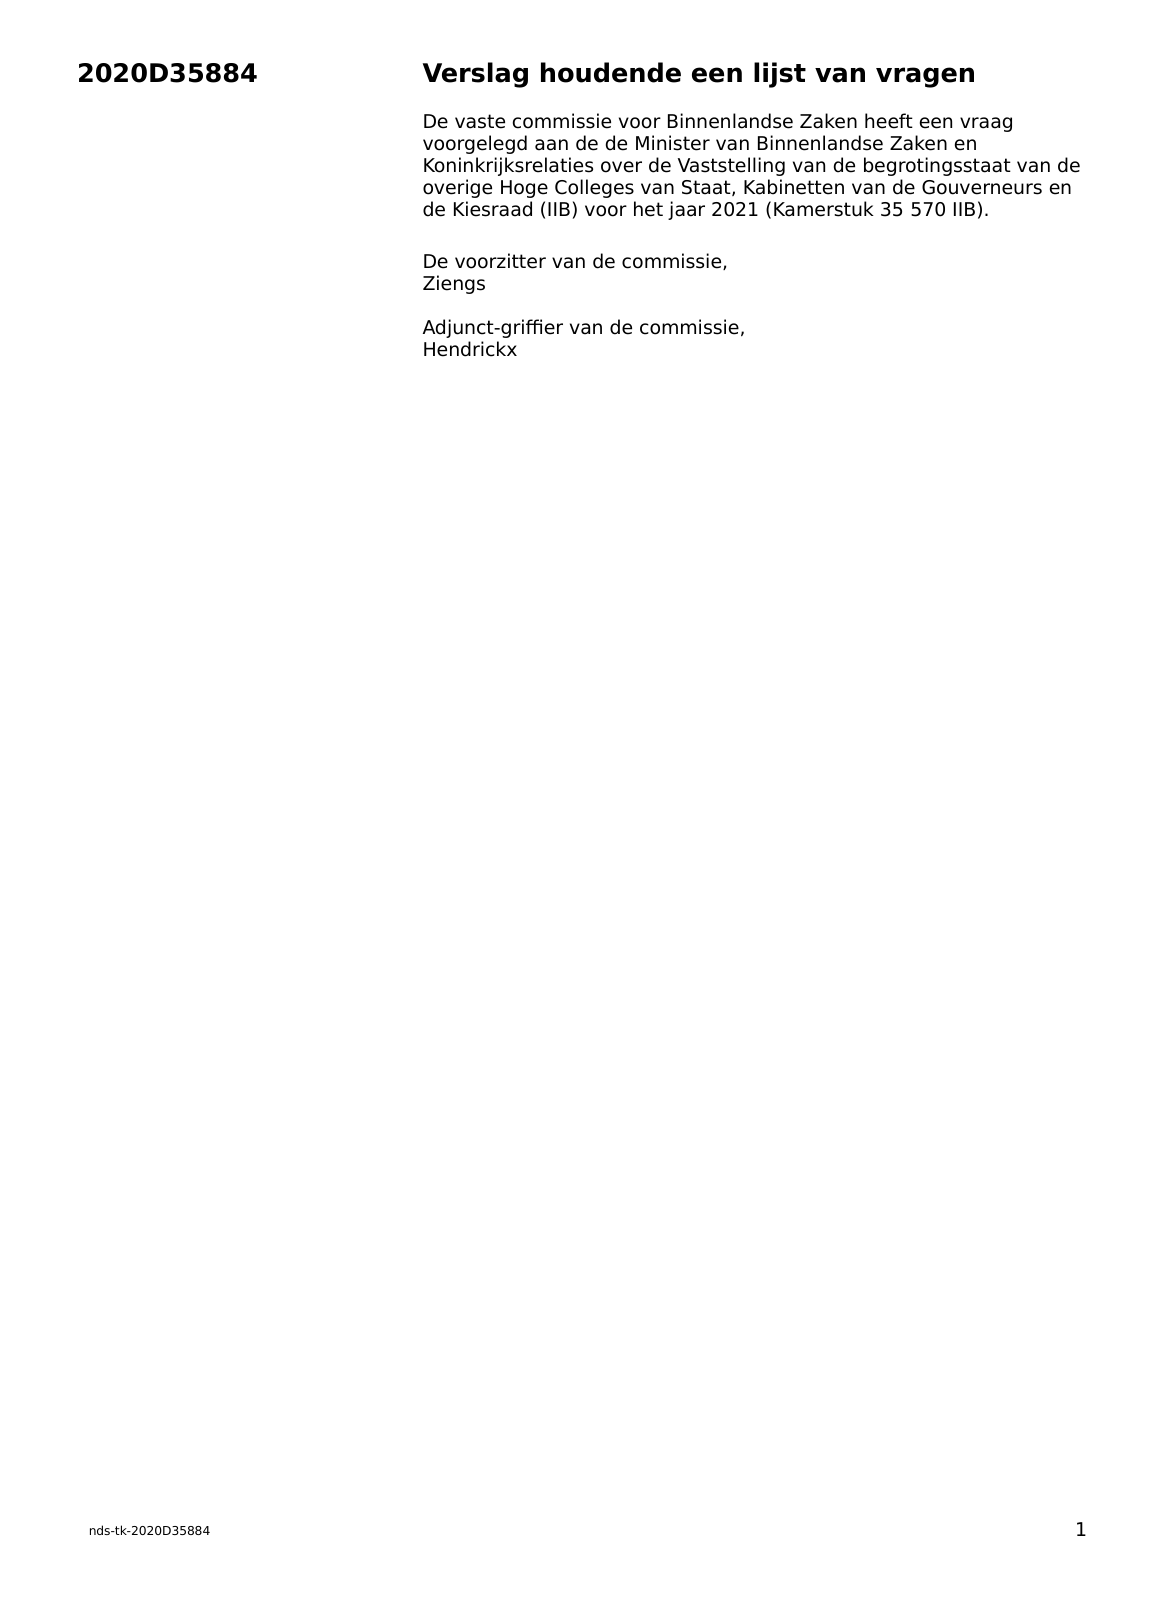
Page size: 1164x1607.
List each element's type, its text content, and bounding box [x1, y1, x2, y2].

text Adjunct-griffier van de commissie, Hendrickx [422, 317, 1087, 361]
text nds-tk-2020D35884 [88, 1524, 323, 1538]
text De vaste commissie voor Binnenlandse Zaken heeft een vraag voorgelegd aan de de Minister van Binnenlandse Zaken en Koninkrijksrelaties over de Vaststelling van de begrotingsstaat van de overige Hoge Colleges van Staat, Kabinetten van de Gouverneurs en de Kiesraad (IIB) voor het jaar 2021 (Kamerstuk 35 570 IIB). [422, 111, 1087, 221]
text De voorzitter van de commissie, Ziengs [422, 251, 1087, 295]
text 2020D35884 Verslag houdende een lijst van vragen [77, 59, 1087, 89]
